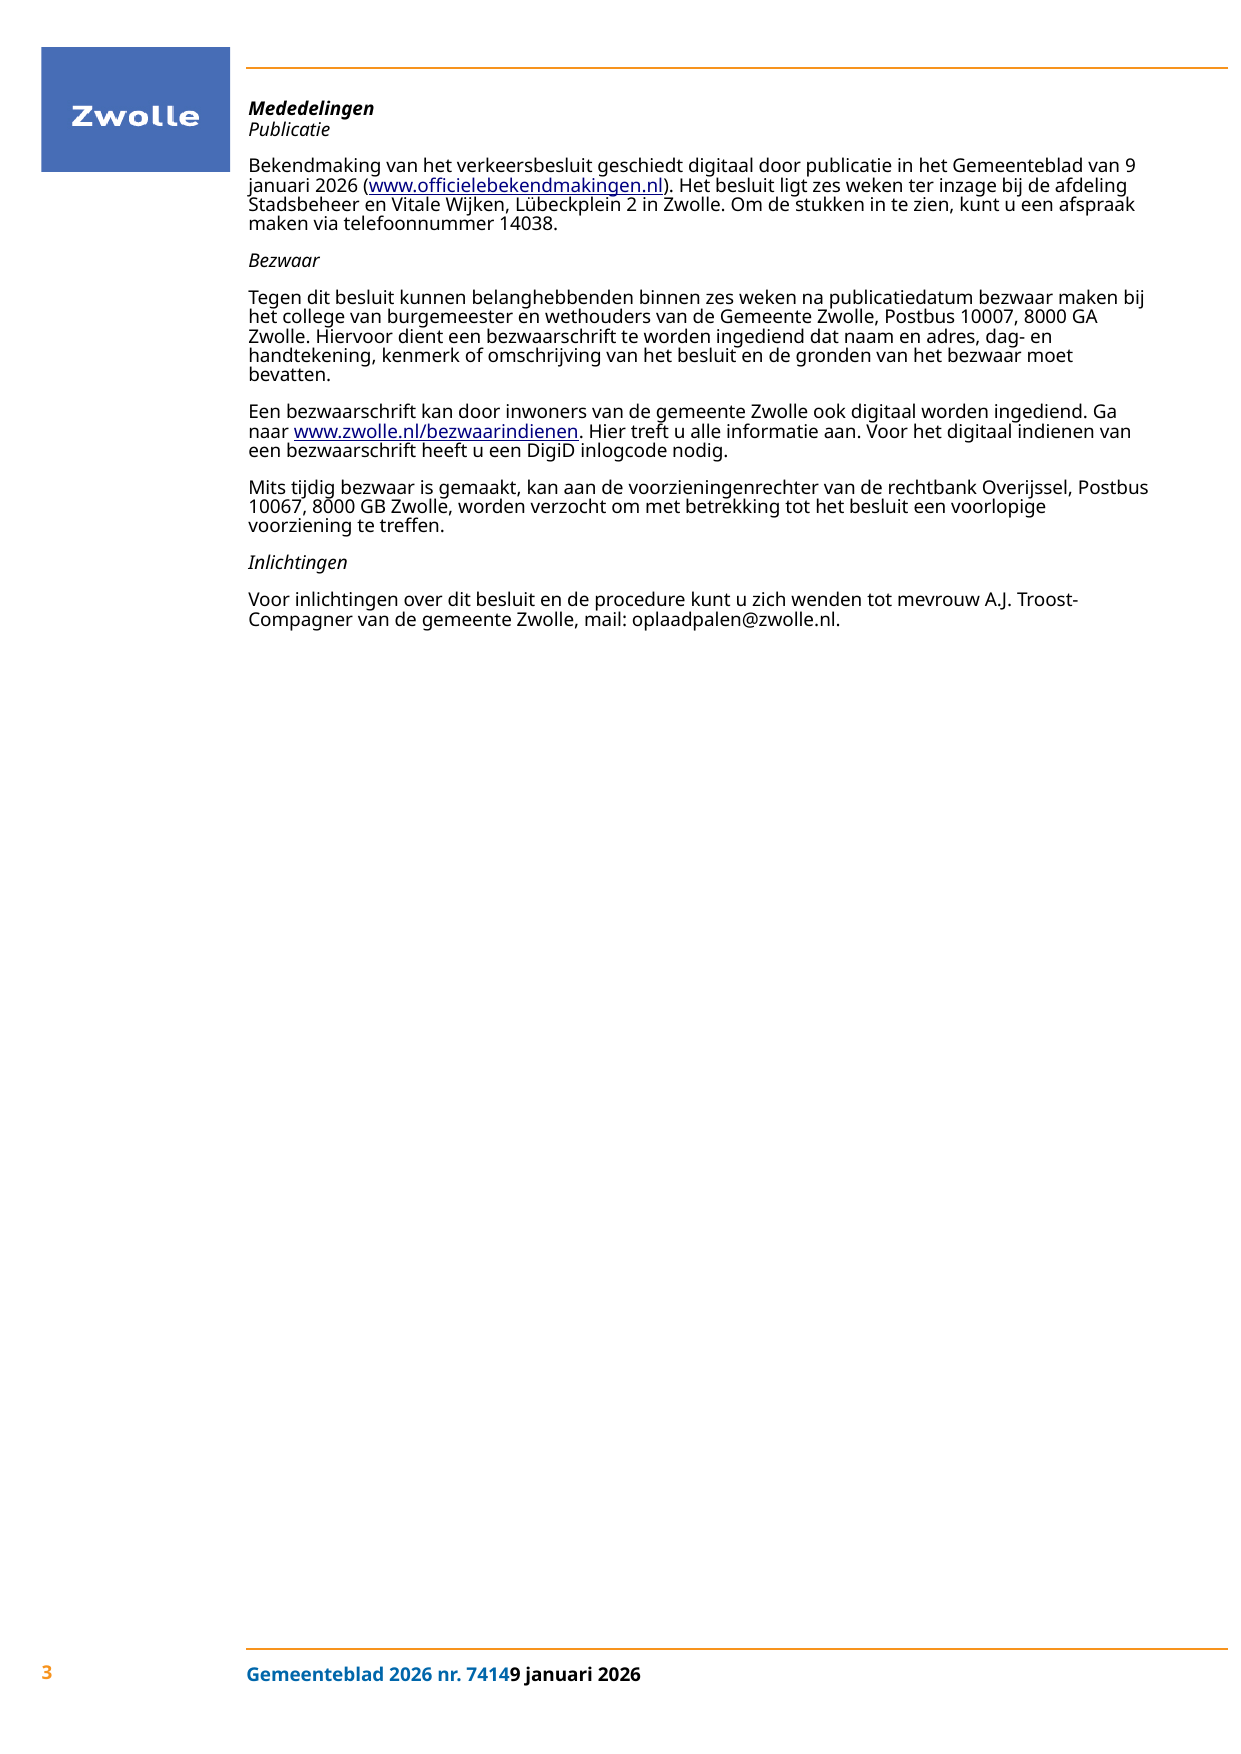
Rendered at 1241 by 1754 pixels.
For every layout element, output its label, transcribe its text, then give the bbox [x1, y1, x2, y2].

text Voor inlichtingen over dit besluit en de procedure kunt u zich wenden tot mevrouw A.J. Troost-Compagner van de gemeente Zwolle, mail: oplaadpalen@zwolle.nl. [248, 591, 1152, 630]
text Bekendmaking van het verkeersbesluit geschiedt digitaal door publicatie in het Gemeenteblad van 9 januari 2026 (www.officielebekendmakingen.nl). Het besluit ligt zes weken ter inzage bij de afdeling Stadsbeheer en Vitale Wijken, Lübeckplein 2 in Zwolle. Om de stukken in te zien, kunt u een afspraak maken via telefoonnummer 14038. [248, 157, 1152, 234]
text Mits tijdig bezwaar is gemaakt, kan aan de voorzieningenrechter van de rechtbank Overijssel, Postbus 10067, 8000 GB Zwolle, worden verzocht om met betrekking tot het besluit een voorlopige voorziening te treffen. [248, 479, 1152, 537]
text Een bezwaarschrift kan door inwoners van de gemeente Zwolle ook digitaal worden ingediend. Ga naar www.zwolle.nl/bezwaarindienen. Hier treft u alle informatie aan. Voor het digitaal indienen van een bezwaarschrift heeft u een DigiD inlogcode nodig. [248, 403, 1152, 461]
text Mededelingen [248, 95, 1152, 121]
picture [41, 47, 231, 172]
text Bezwaar [248, 252, 1152, 272]
text Tegen dit besluit kunnen belanghebbenden binnen zes weken na publicatiedatum bezwaar maken bij het college van burgemeester en wethouders van de Gemeente Zwolle, Postbus 10007, 8000 GA Zwolle. Hiervoor dient een bezwaarschrift te worden ingediend dat naam en adres, dag- en handtekening, kenmerk of omschrijving van het besluit en de gronden van het bezwaar moet bevatten. [248, 289, 1152, 386]
text Publicatie [248, 121, 1152, 140]
text Inlichtingen [248, 554, 1152, 574]
